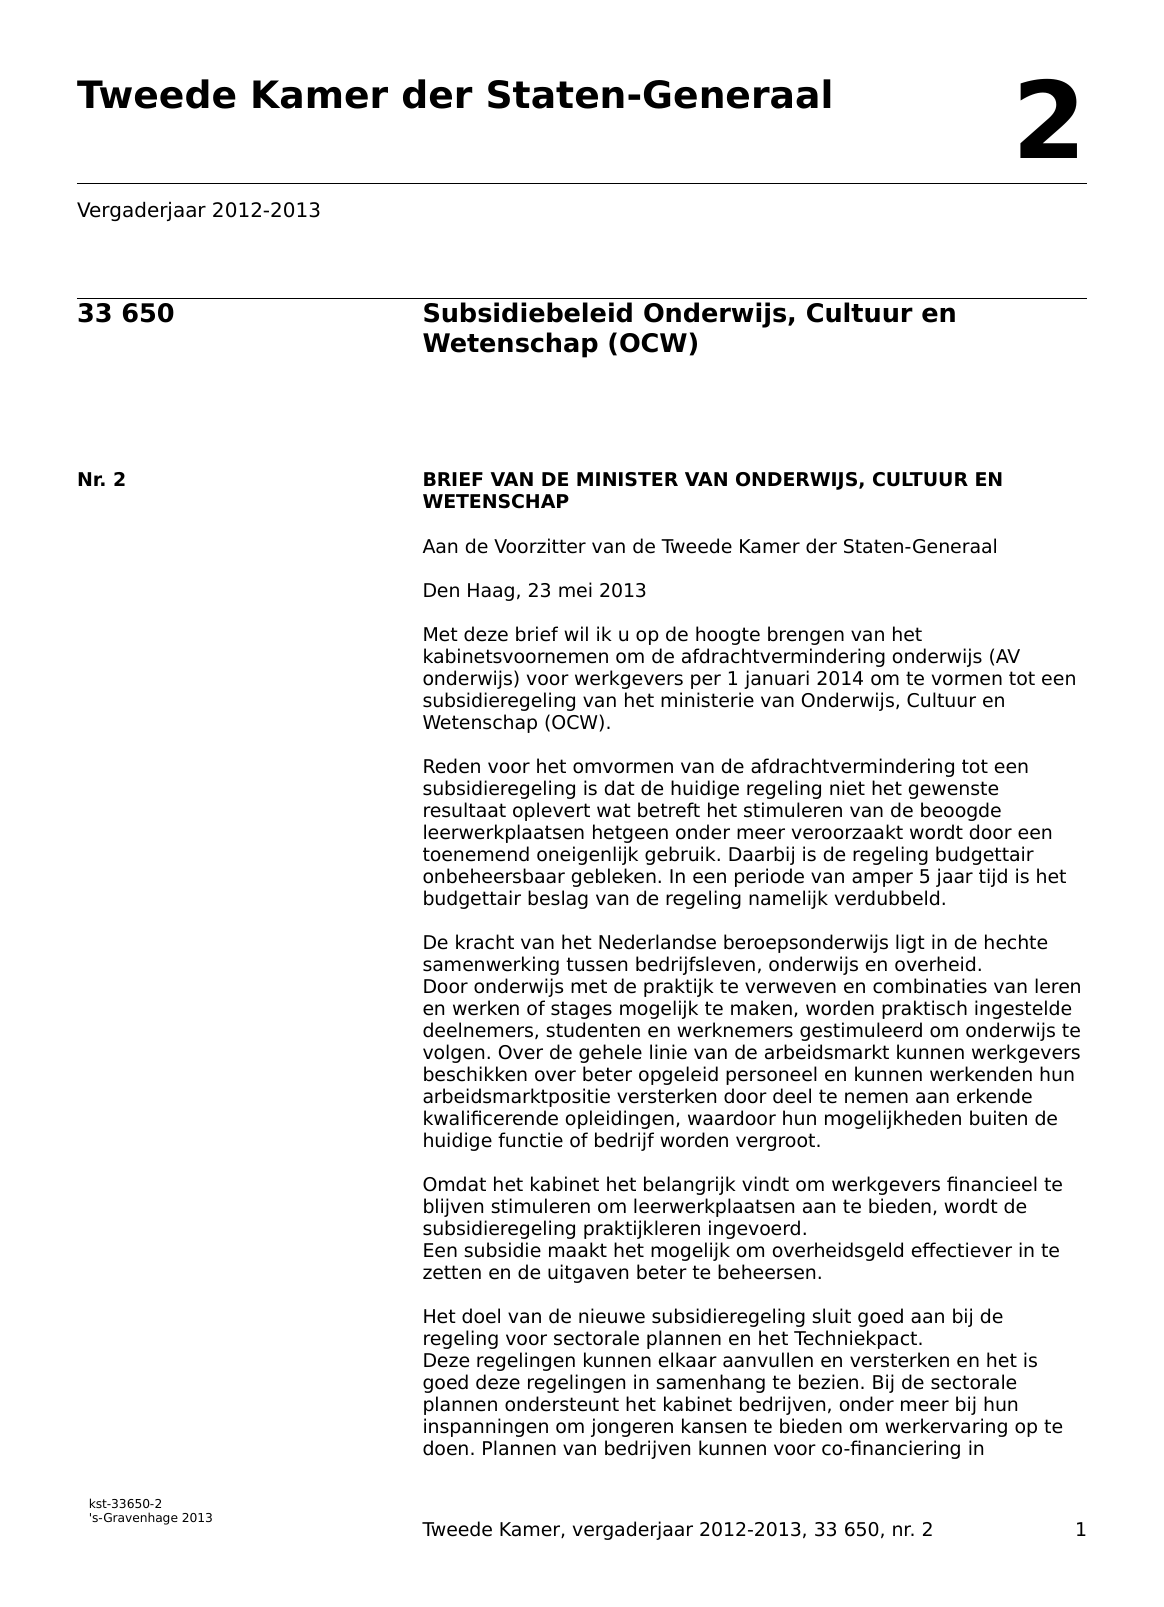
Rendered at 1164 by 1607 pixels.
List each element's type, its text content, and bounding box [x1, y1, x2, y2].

table_header 2 [886, 59, 1087, 183]
text Aan de Voorzitter van de Tweede Kamer der Staten-Generaal [422, 536, 1087, 557]
text Den Haag, 23 mei 2013 [422, 580, 1087, 602]
text Het doel van de nieuwe subsidieregeling sluit goed aan bij de regeling voor sectorale plannen en het Techniekpact. [422, 1306, 1087, 1350]
subtitle Nr. 2 BRIEF VAN DE MINISTER VAN ONDERWIJS, CULTUUR EN WETENSCHAP [77, 469, 1087, 513]
table_cell Vergaderjaar 2012-2013 [77, 184, 1087, 298]
text Deze regelingen kunnen elkaar aanvullen en versterken en het is goed deze regelingen in samenhang te bezien. Bij de sectorale plannen ondersteunt het kabinet bedrijven, onder meer bij hun inspanningen om jongeren kansen te bieden om werkervaring op te doen. Plannen van bedrijven kunnen voor co-financiering in [422, 1350, 1087, 1460]
text De kracht van het Nederlandse beroepsonderwijs ligt in de hechte samenwerking tussen bedrijfsleven, onderwijs en overheid. [422, 932, 1087, 976]
text Een subsidie maakt het mogelijk om overheidsgeld effectiever in te zetten en de uitgaven beter te beheersen. [422, 1240, 1087, 1284]
text Met deze brief wil ik u op de hoogte brengen van het kabinetsvoornemen om de afdrachtvermindering onderwijs (AV onderwijs) voor werkgevers per 1 januari 2014 om te vormen tot een subsidieregeling van het ministerie van Onderwijs, Cultuur en Wetenschap (OCW). [422, 624, 1087, 734]
text Omdat het kabinet het belangrijk vindt om werkgevers financieel te blijven stimuleren om leerwerkplaatsen aan te bieden, wordt de subsidieregeling praktijkleren ingevoerd. [422, 1174, 1087, 1240]
text Door onderwijs met de praktijk te verweven en combinaties van leren en werken of stages mogelijk te maken, worden praktisch ingestelde deelnemers, studenten en werknemers gestimuleerd om onderwijs te volgen. Over de gehele linie van de arbeidsmarkt kunnen werkgevers beschikken over beter opgeleid personeel en kunnen werkenden hun arbeidsmarktpositie versterken door deel te nemen aan erkende kwalificerende opleidingen, waardoor hun mogelijkheden buiten de huidige functie of bedrijf worden vergroot. [422, 976, 1087, 1152]
table_header Tweede Kamer der Staten-Generaal [77, 59, 886, 183]
text kst-33650-2 [88, 1497, 323, 1511]
subtitle 33 650 Subsidiebeleid Onderwijs, Cultuur en Wetenschap (OCW) [77, 299, 1087, 358]
text 's-Gravenhage 2013 [88, 1511, 323, 1525]
text Reden voor het omvormen van de afdrachtvermindering tot een subsidieregeling is dat de huidige regeling niet het gewenste resultaat oplevert wat betreft het stimuleren van de beoogde leerwerkplaatsen hetgeen onder meer veroorzaakt wordt door een toenemend oneigenlijk gebruik. Daarbij is de regeling budgettair onbeheersbaar gebleken. In een periode van amper 5 jaar tijd is het budgettair beslag van de regeling namelijk verdubbeld. [422, 756, 1087, 910]
